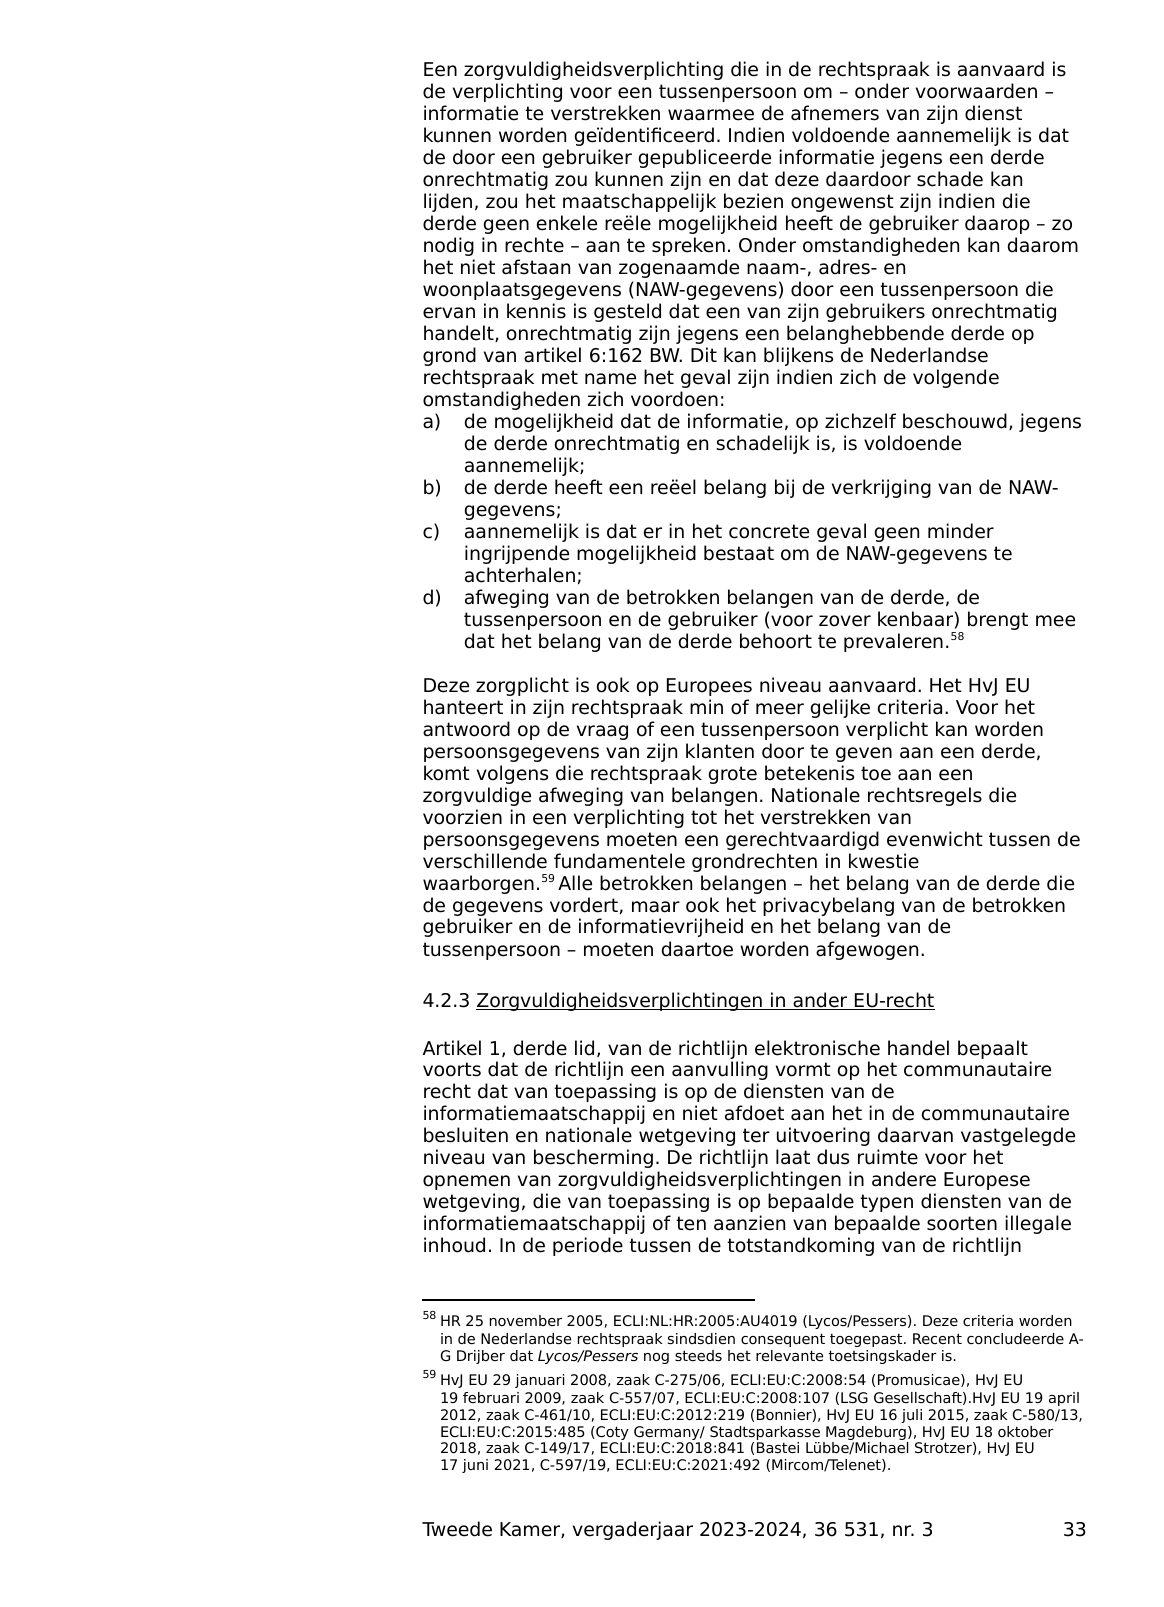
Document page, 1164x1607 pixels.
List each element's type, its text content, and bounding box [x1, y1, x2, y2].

subtitle 4.2.3 Zorgvuldigheidsverplichtingen in ander EU-recht [422, 990, 1087, 1012]
text HR 25 november 2005, ECLI:NL:HR:2005:AU4019 (Lycos/Pessers). Deze criteria worden in de Nederlandse rechtspraak sindsdien consequent toegepast. Recent concludeerde A-G Drijber dat Lycos/Pessers nog steeds het relevante toetsingskader is. [422, 1309, 1087, 1365]
text Artikel 1, derde lid, van de richtlijn elektronische handel bepaalt voorts dat de richtlijn een aanvulling vormt op het communautaire recht dat van toepassing is op de diensten van de informatiemaatschappij en niet afdoet aan het in de communautaire besluiten en nationale wetgeving ter uitvoering daarvan vastgelegde niveau van bescherming. De richtlijn laat dus ruimte voor het opnemen van zorgvuldigheidsverplichtingen in andere Europese wetgeving, die van toepassing is op bepaalde typen diensten van de informatiemaatschappij of ten aanzien van bepaalde soorten illegale inhoud. In de periode tussen de totstandkoming van de richtlijn [422, 1037, 1087, 1257]
text a) de mogelijkheid dat de informatie, op zichzelf beschouwd, jegens de derde onrechtmatig en schadelijk is, is voldoende aannemelijk; [422, 411, 1087, 477]
text Een zorgvuldigheidsverplichting die in de rechtspraak is aanvaard is de verplichting voor een tussenpersoon om – onder voorwaarden – informatie te verstrekken waarmee de afnemers van zijn dienst kunnen worden geïdentificeerd. Indien voldoende aannemelijk is dat de door een gebruiker gepubliceerde informatie jegens een derde onrechtmatig zou kunnen zijn en dat deze daardoor schade kan lijden, zou het maatschappelijk bezien ongewenst zijn indien die derde geen enkele reële mogelijkheid heeft de gebruiker daarop – zo nodig in rechte – aan te spreken. Onder omstandigheden kan daarom het niet afstaan van zogenaamde naam-, adres- en woonplaatsgegevens (NAW-gegevens) door een tussenpersoon die ervan in kennis is gesteld dat een van zijn gebruikers onrechtmatig handelt, onrechtmatig zijn jegens een belanghebbende derde op grond van artikel 6:162 BW. Dit kan blijkens de Nederlandse rechtspraak met name het geval zijn indien zich de volgende omstandigheden zich voordoen: [422, 59, 1087, 411]
text HvJ EU 29 januari 2008, zaak C-275/06, ECLI:EU:C:2008:54 (Promusicae), HvJ EU 19 februari 2009, zaak C-557/07, ECLI:EU:C:2008:107 (LSG Gesellschaft).HvJ EU 19 april 2012, zaak C-461/10, ECLI:EU:C:2012:219 (Bonnier), HvJ EU 16 juli 2015, zaak C-580/13, ECLI:EU:C:2015:485 (Coty Germany/ Stadtsparkasse Magdeburg), HvJ EU 18 oktober 2018, zaak C-149/17, ECLI:EU:C:2018:841 (Bastei Lübbe/Michael Strotzer), HvJ EU 17 juni 2021, C-597/19, ECLI:EU:C:2021:492 (Mircom/Telenet). [422, 1368, 1087, 1474]
text c) aannemelijk is dat er in het concrete geval geen minder ingrijpende mogelijkheid bestaat om de NAW-gegevens te achterhalen; [422, 521, 1087, 587]
text d) afweging van de betrokken belangen van de derde, de tussenpersoon en de gebruiker (voor zover kenbaar) brengt mee dat het belang van de derde behoort te prevaleren. [422, 587, 1087, 652]
text b) de derde heeft een reëel belang bij de verkrijging van de NAW-gegevens; [422, 477, 1087, 521]
text Deze zorgplicht is ook op Europees niveau aanvaard. Het HvJ EU hanteert in zijn rechtspraak min of meer gelijke criteria. Voor het antwoord op de vraag of een tussenpersoon verplicht kan worden persoonsgegevens van zijn klanten door te geven aan een derde, komt volgens die rechtspraak grote betekenis toe aan een zorgvuldige afweging van belangen. Nationale rechtsregels die voorzien in een verplichting tot het verstrekken van persoonsgegevens moeten een gerechtvaardigd evenwicht tussen de verschillende fundamentele grondrechten in kwestie waarborgen.Alle betrokken belangen – het belang van de derde die de gegevens vordert, maar ook het privacybelang van de betrokken gebruiker en de informatievrijheid en het belang van de tussenpersoon – moeten daartoe worden afgewogen. [422, 675, 1087, 960]
